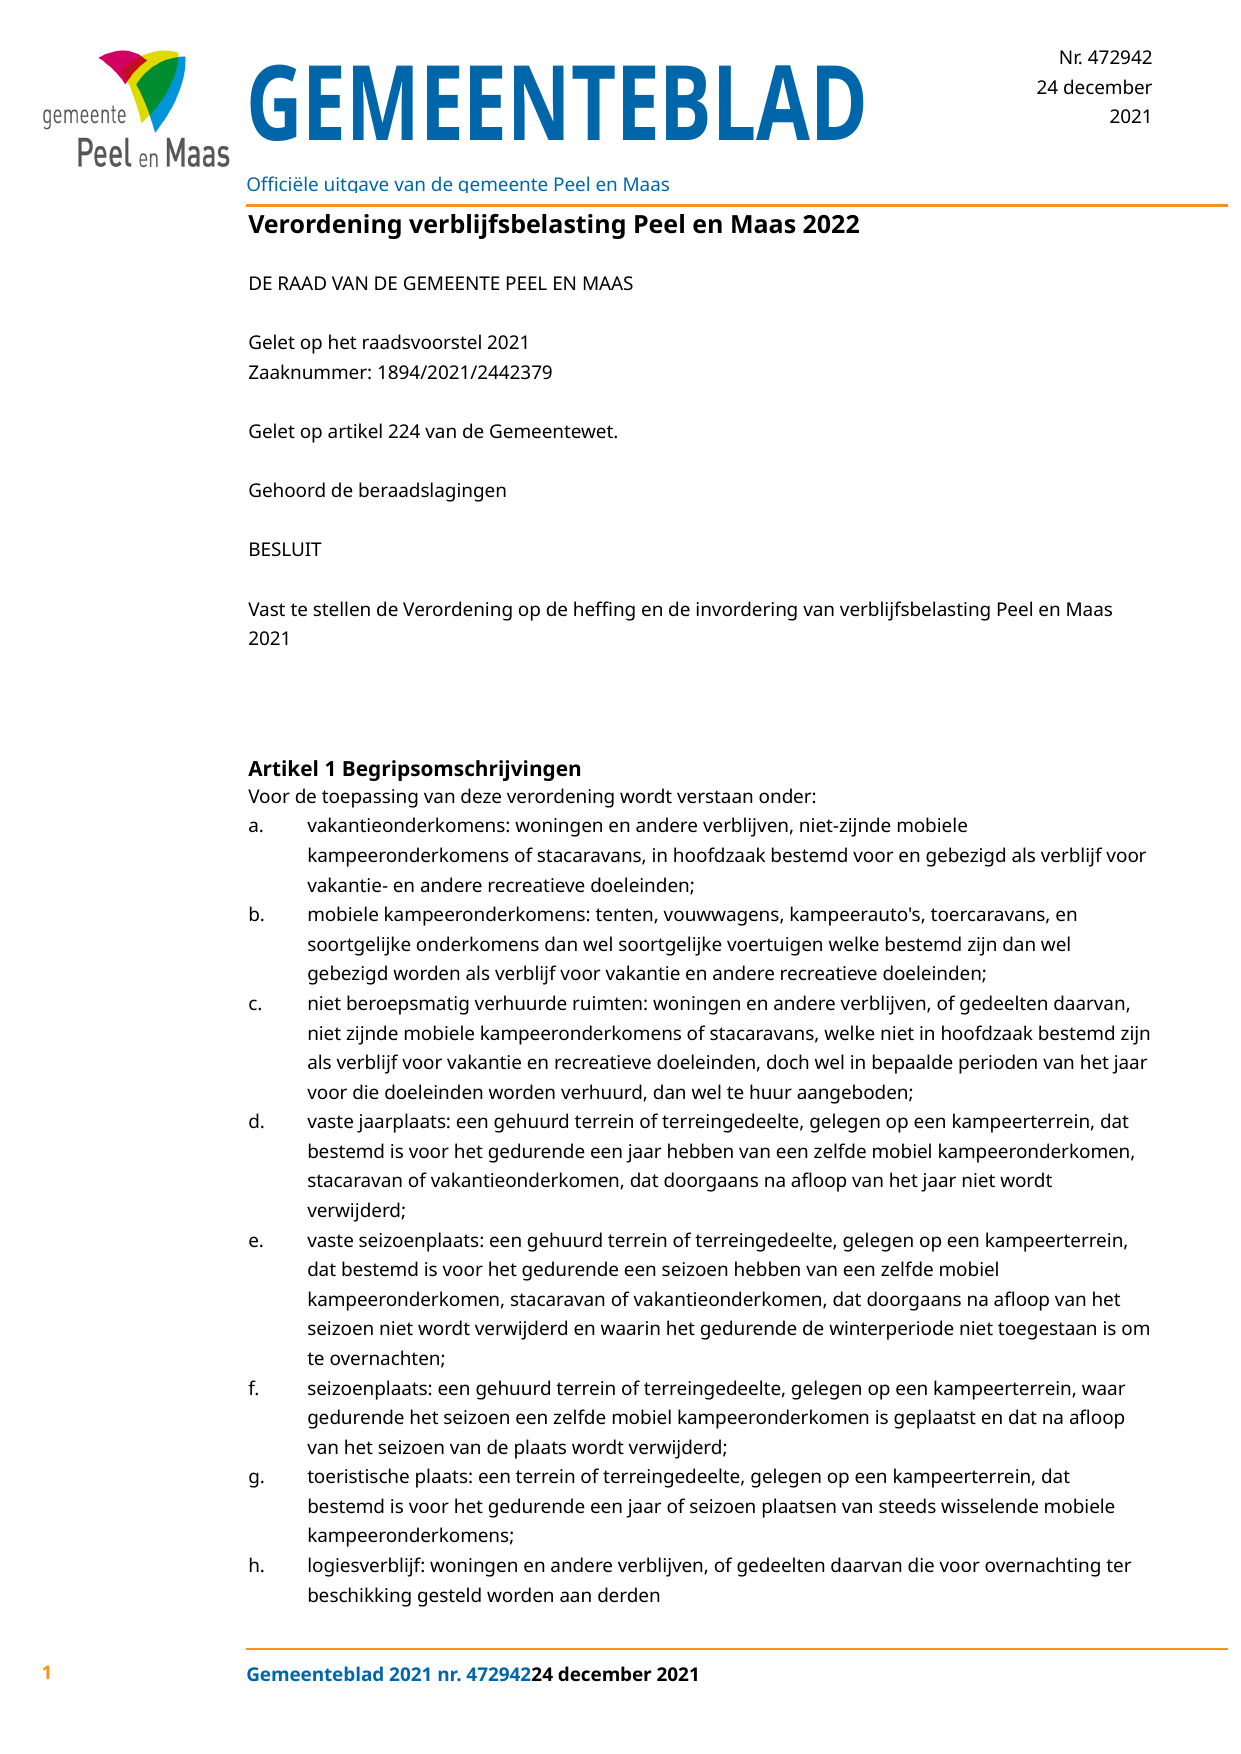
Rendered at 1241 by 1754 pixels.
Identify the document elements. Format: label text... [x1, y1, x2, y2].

list niet beroepsmatig verhuurde ruimten: woningen en andere verblijven, of gedeelten daarvan, niet zijnde mobiele kampeeronderkomens of stacaravans, welke niet in hoofdzaak bestemd zijn als verblijf voor vakantie en recreatieve doeleinden, doch wel in bepaalde perioden van het jaar voor die doeleinden worden verhuurd, dan wel te huur aangeboden; [248, 990, 1152, 1104]
text Gelet op het raadsvoorstel 2021 [248, 329, 1152, 355]
list seizoenplaats: een gehuurd terrein of terreingedeelte, gelegen op een kampeerterrein, waar gedurende het seizoen een zelfde mobiel kampeeronderkomen is geplaatst en dat na afloop van het seizoen van de plaats wordt verwijderd; [248, 1375, 1152, 1459]
text Artikel 1 Begripsomschrijvingen [248, 754, 1152, 783]
picture [41, 47, 231, 172]
text Gehoord de beraadslagingen [248, 477, 1152, 503]
list toeristische plaats: een terrein of terreingedeelte, gelegen op een kampeerterrein, dat bestemd is voor het gedurende een jaar of seizoen plaatsen van steeds wisselende mobiele kampeeronderkomens; [248, 1463, 1152, 1548]
text Gelet op artikel 224 van de Gemeentewet. [248, 418, 1152, 444]
text Zaaknummer: 1894/2021/2442379 [248, 359, 1152, 385]
list logiesverblijf: woningen en andere verblijven, of gedeelten daarvan die voor overnachting ter beschikking gesteld worden aan derden [248, 1552, 1152, 1607]
text DE RAAD VAN DE GEMEENTE PEEL EN MAAS [248, 270, 1152, 296]
list mobiele kampeeronderkomens: tenten, vouwwagens, kampeerauto's, toercaravans, en soortgelijke onderkomens dan wel soortgelijke voertuigen welke bestemd zijn dan wel gebezigd worden als verblijf voor vakantie en andere recreatieve doeleinden; [248, 901, 1152, 986]
list vaste seizoenplaats: een gehuurd terrein of terreingedeelte, gelegen op een kampeerterrein, dat bestemd is voor het gedurende een seizoen hebben van een zelfde mobiel kampeeronderkomen, stacaravan of vakantieonderkomen, dat doorgaans na afloop van het seizoen niet wordt verwijderd en waarin het gedurende de winterperiode niet toegestaan is om te overnachten; [248, 1227, 1152, 1371]
text Vast te stellen de Verordening op de heffing en de invordering van verblijfsbelasting Peel en Maas 2021 [248, 596, 1152, 651]
text Verordening verblijfsbelasting Peel en Maas 2022 [248, 207, 1152, 241]
list vaste jaarplaats: een gehuurd terrein of terreingedeelte, gelegen op een kampeerterrein, dat bestemd is voor het gedurende een jaar hebben van een zelfde mobiel kampeeronderkomen, stacaravan of vakantieonderkomen, dat doorgaans na afloop van het jaar niet wordt verwijderd; [248, 1108, 1152, 1223]
list vakantieonderkomens: woningen en andere verblijven, niet-zijnde mobiele kampeeronderkomens of stacaravans, in hoofdzaak bestemd voor en gebezigd als verblijf voor vakantie- en andere recreatieve doeleinden; [248, 813, 1152, 897]
text Voor de toepassing van deze verordening wordt verstaan onder: [248, 783, 1152, 809]
text BESLUIT [248, 537, 1152, 562]
